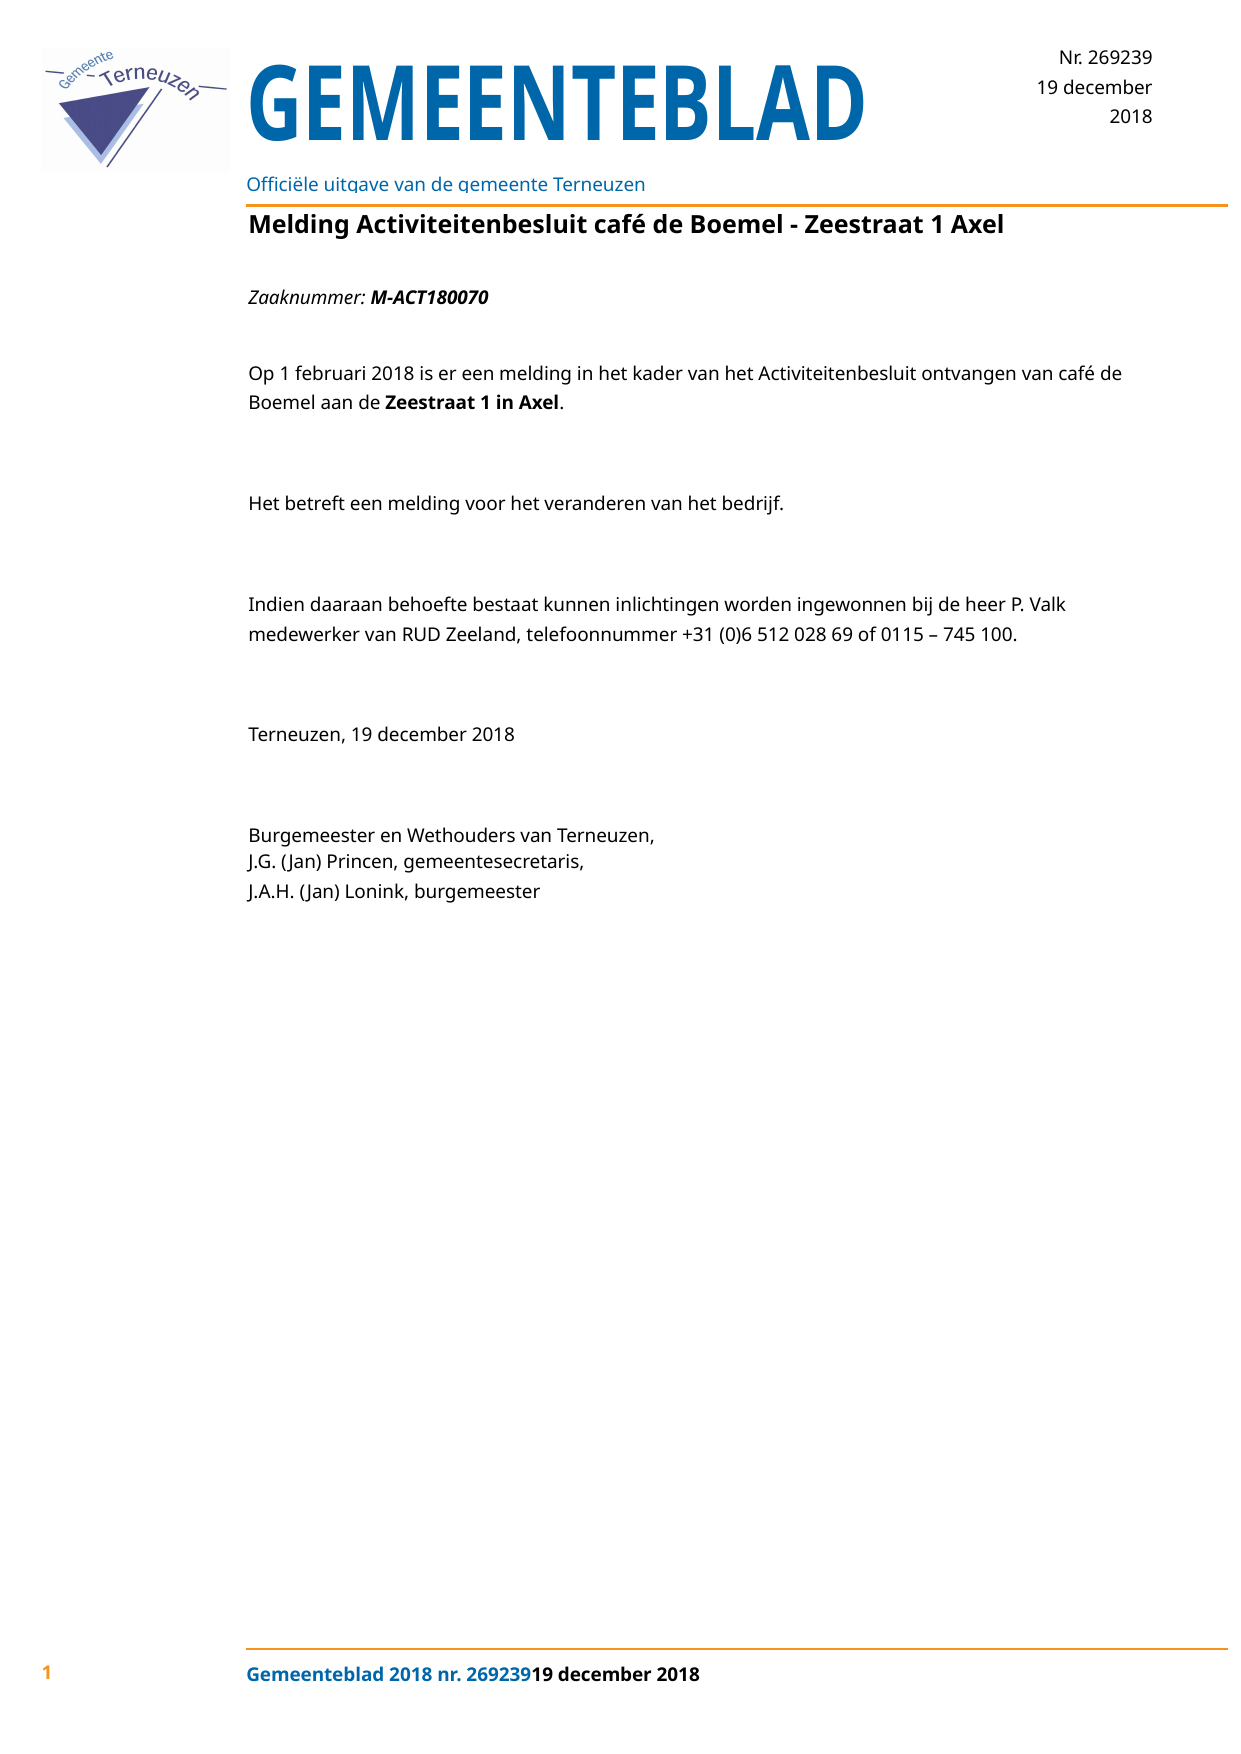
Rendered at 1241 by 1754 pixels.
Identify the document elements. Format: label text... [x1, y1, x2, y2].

text Terneuzen, 19 december 2018 [248, 722, 1152, 747]
table_cell [700, 1014, 1152, 1040]
text Melding Activiteitenbesluit café de Boemel - Zeestraat 1 Axel [248, 207, 1152, 241]
picture [41, 47, 231, 172]
table_cell [700, 963, 1152, 988]
text Indien daaraan behoefte bestaat kunnen inlichtingen worden ingewonnen bij de heer P. Valk medewerker van RUD Zeeland, telefoonnummer +31 (0)6 512 028 69 of 0115 – 745 100. [248, 591, 1152, 647]
table_cell [248, 1014, 700, 1040]
table_cell [248, 963, 700, 988]
text Zaaknummer: M-ACT180070 [248, 284, 1152, 309]
table_header Burgemeester en Wethouders van Terneuzen, [248, 823, 1152, 848]
text Het betreft een melding voor het veranderen van het bedrijf. [248, 490, 1152, 516]
table_cell J.G. (Jan) Princen, gemeentesecretaris, J.A.H. (Jan) Lonink, burgemeester [248, 848, 700, 963]
text Op 1 februari 2018 is er een melding in het kader van het Activiteitenbesluit ontvangen van café de Boemel aan de Zeestraat 1 in Axel. [248, 360, 1152, 415]
table_cell [700, 848, 1152, 963]
table_cell [248, 989, 1152, 1014]
